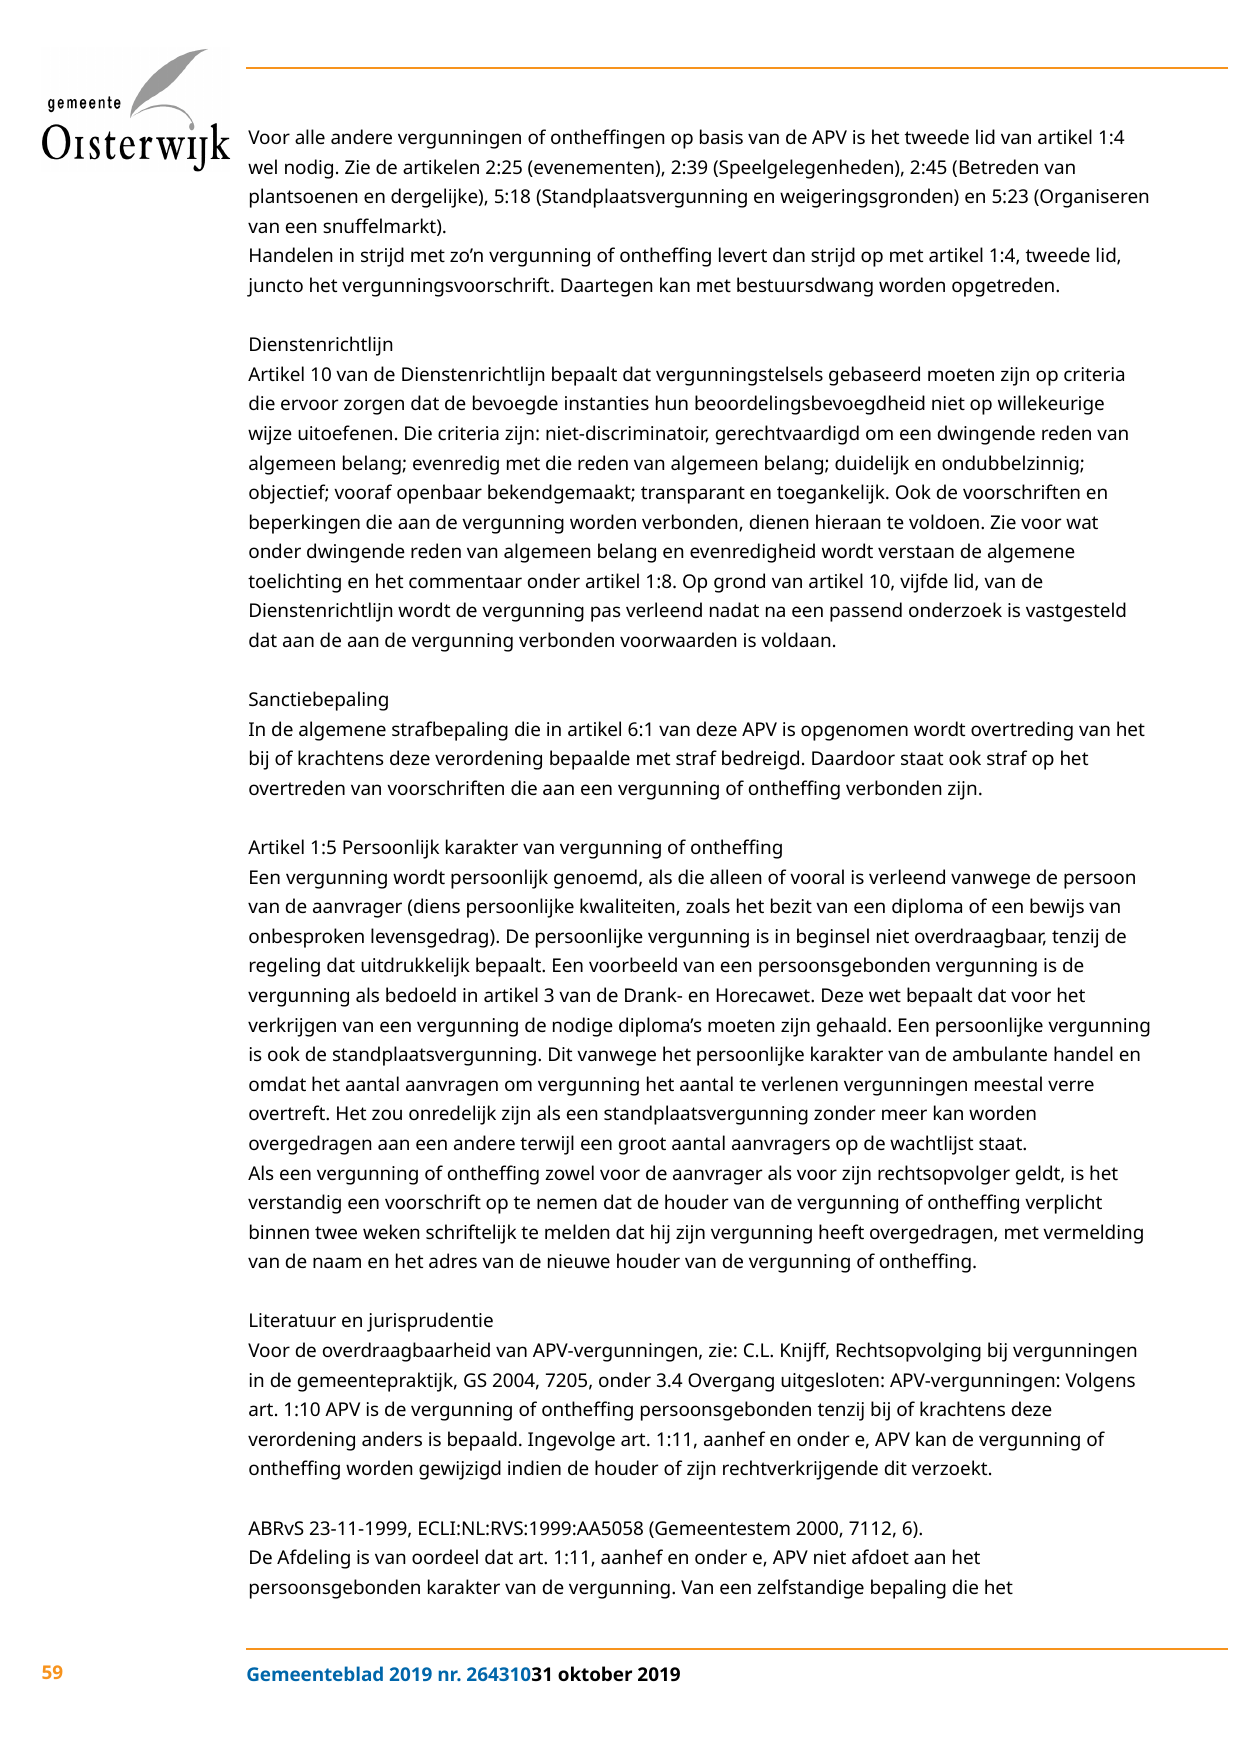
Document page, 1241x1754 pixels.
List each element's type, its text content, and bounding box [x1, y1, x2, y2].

text Sanctiebepaling [248, 686, 1152, 712]
text Als een vergunning of ontheffing zowel voor de aanvrager als voor zijn rechtsopvolger geldt, is het verstandig een voorschrift op te nemen dat de houder van de vergunning of ontheffing verplicht binnen twee weken schriftelijk te melden dat hij zijn vergunning heeft overgedragen, met vermelding van de naam en het adres van de nieuwe houder van de vergunning of ontheffing. [248, 1160, 1152, 1274]
text Artikel 10 van de Dienstenrichtlijn bepaalt dat vergunningstelsels gebaseerd moeten zijn op criteria die ervoor zorgen dat de bevoegde instanties hun beoordelingsbevoegdheid niet op willekeurige wijze uitoefenen. Die criteria zijn: niet-discriminatoir, gerechtvaardigd om een dwingende reden van algemeen belang; evenredig met die reden van algemeen belang; duidelijk en ondubbelzinnig; objectief; vooraf openbaar bekendgemaakt; transparant en toegankelijk. Ook de voorschriften en beperkingen die aan de vergunning worden verbonden, dienen hieraan te voldoen. Zie voor wat onder dwingende reden van algemeen belang en evenredigheid wordt verstaan de algemene toelichting en het commentaar onder artikel 1:8. Op grond van artikel 10, vijfde lid, van de Dienstenrichtlijn wordt de vergunning pas verleend nadat na een passend onderzoek is vastgesteld dat aan de aan de vergunning verbonden voorwaarden is voldaan. [248, 361, 1152, 653]
picture [41, 47, 231, 172]
text Dienstenrichtlijn [248, 331, 1152, 357]
text ABRvS 23-11-1999, ECLI:NL:RVS:1999:AA5058 (Gemeentestem 2000, 7112, 6). [248, 1515, 1152, 1541]
text Literatuur en jurisprudentie [248, 1308, 1152, 1333]
text De Afdeling is van oordeel dat art. 1:11, aanhef en onder e, APV niet afdoet aan het persoonsgebonden karakter van de vergunning. Van een zelfstandige bepaling die het [248, 1544, 1152, 1600]
text Voor alle andere vergunningen of ontheffingen op basis van de APV is het tweede lid van artikel 1:4 wel nodig. Zie de artikelen 2:25 (evenementen), 2:39 (Speelgelegenheden), 2:45 (Betreden van plantsoenen en dergelijke), 5:18 (Standplaatsvergunning en weigeringsgronden) en 5:23 (Organiseren van een snuffelmarkt). [248, 124, 1152, 239]
text Een vergunning wordt persoonlijk genoemd, als die alleen of vooral is verleend vanwege de persoon van de aanvrager (diens persoonlijke kwaliteiten, zoals het bezit van een diploma of een bewijs van onbesproken levensgedrag). De persoonlijke vergunning is in beginsel niet overdraagbaar, tenzij de regeling dat uitdrukkelijk bepaalt. Een voorbeeld van een persoonsgebonden vergunning is de vergunning als bedoeld in artikel 3 van de Drank- en Horecawet. Deze wet bepaalt dat voor het verkrijgen van een vergunning de nodige diploma’s moeten zijn gehaald. Een persoonlijke vergunning is ook de standplaatsvergunning. Dit vanwege het persoonlijke karakter van de ambulante handel en omdat het aantal aanvragen om vergunning het aantal te verlenen vergunningen meestal verre overtreft. Het zou onredelijk zijn als een standplaatsvergunning zonder meer kan worden overgedragen aan een andere terwijl een groot aantal aanvragers op de wachtlijst staat. [248, 864, 1152, 1156]
text Voor de overdraagbaarheid van APV-vergunningen, zie: C.L. Knijff, Rechtsopvolging bij vergunningen in de gemeentepraktijk, GS 2004, 7205, onder 3.4 Overgang uitgesloten: APV-vergunningen: Volgens art. 1:10 APV is de vergunning of ontheffing persoonsgebonden tenzij bij of krachtens deze verordening anders is bepaald. Ingevolge art. 1:11, aanhef en onder e, APV kan de vergunning of ontheffing worden gewijzigd indien de houder of zijn rechtverkrijgende dit verzoekt. [248, 1337, 1152, 1481]
text Handelen in strijd met zo’n vergunning of ontheffing levert dan strijd op met artikel 1:4, tweede lid, juncto het vergunningsvoorschrift. Daartegen kan met bestuursdwang worden opgetreden. [248, 243, 1152, 298]
text In de algemene strafbepaling die in artikel 6:1 van deze APV is opgenomen wordt overtreding van het bij of krachtens deze verordening bepaalde met straf bedreigd. Daardoor staat ook straf op het overtreden van voorschriften die aan een vergunning of ontheffing verbonden zijn. [248, 716, 1152, 801]
text Artikel 1:5 Persoonlijk karakter van vergunning of ontheffing [248, 834, 1152, 860]
